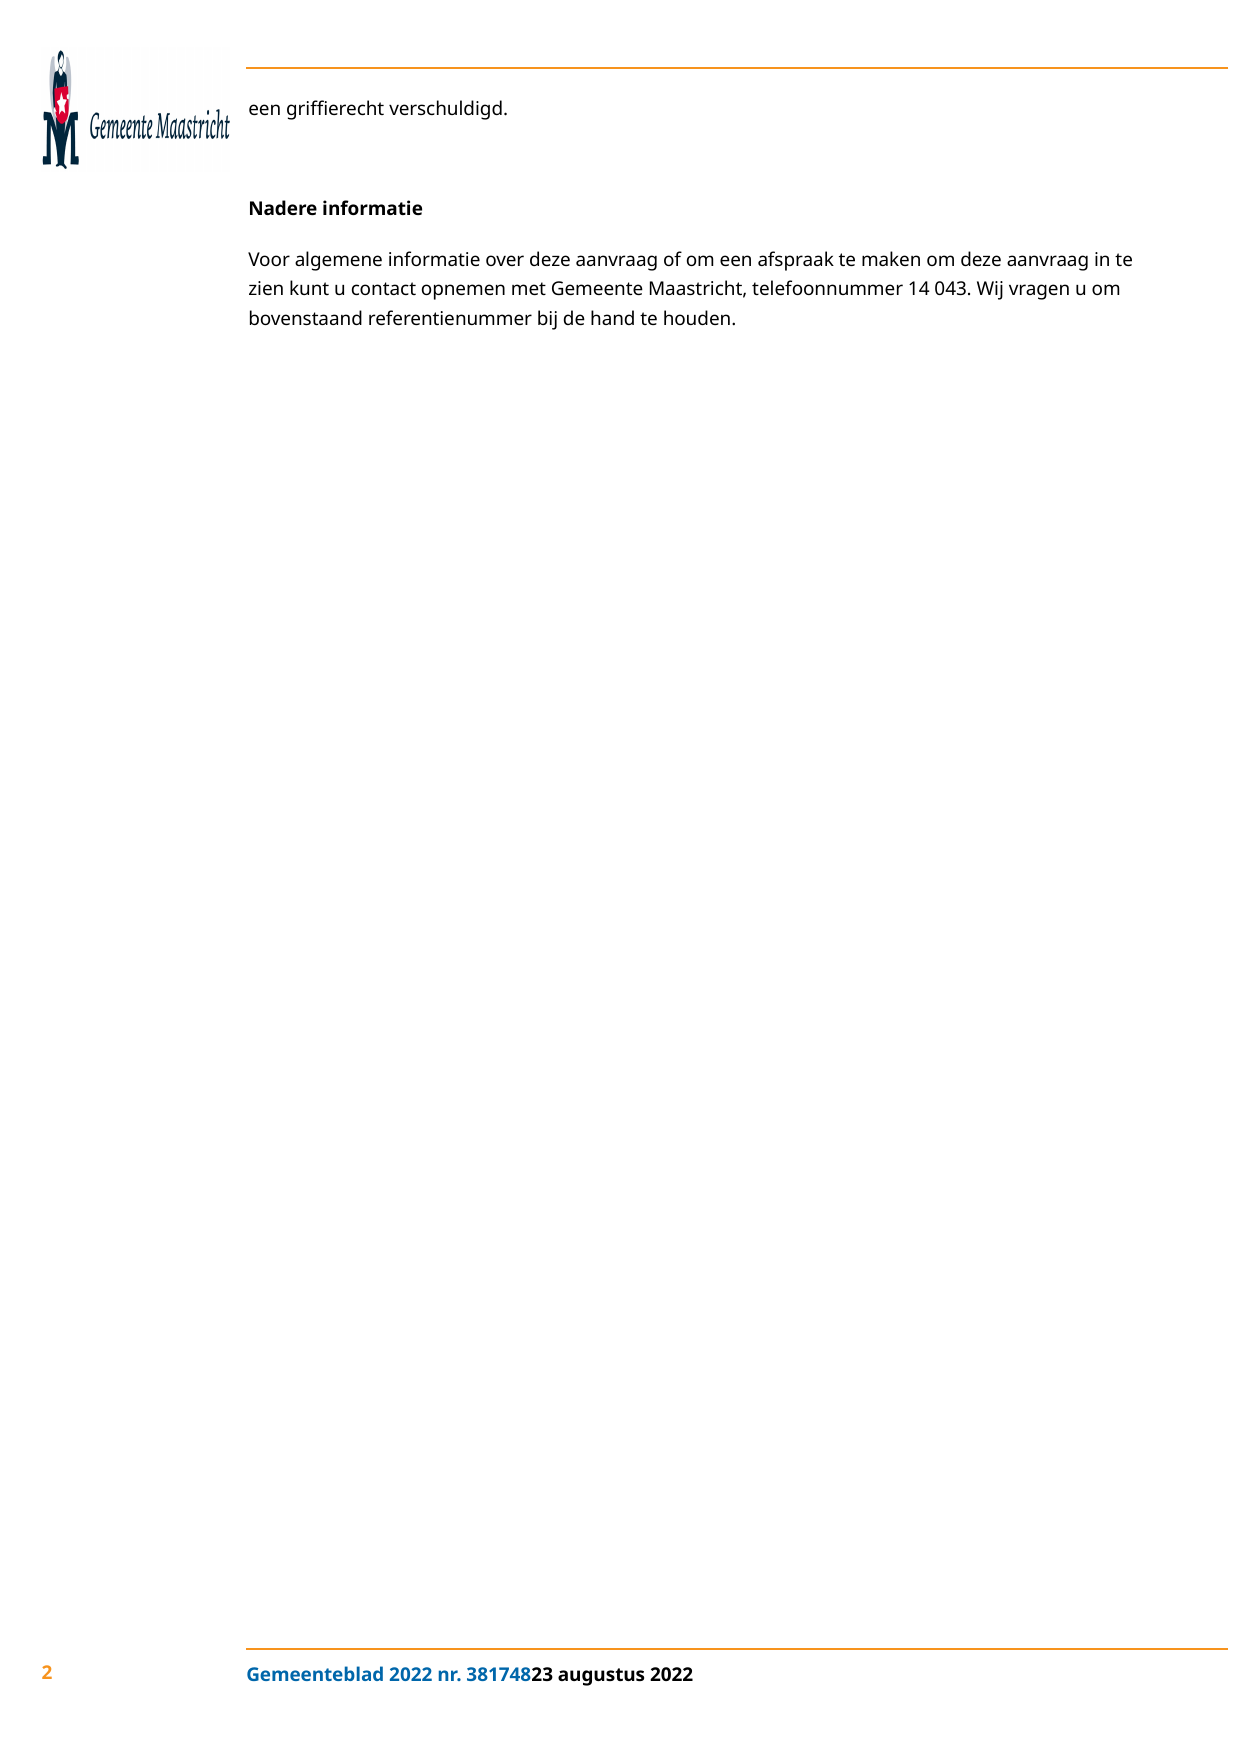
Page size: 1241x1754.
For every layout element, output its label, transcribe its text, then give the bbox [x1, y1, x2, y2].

picture [41, 47, 231, 172]
text een griffierecht verschuldigd. [248, 95, 1152, 121]
text Voor algemene informatie over deze aanvraag of om een afspraak te maken om deze aanvraag in te zien kunt u contact opnemen met Gemeente Maastricht, telefoonnummer 14 043. Wij vragen u om bovenstaand referentienummer bij de hand te houden. [248, 246, 1152, 331]
text Nadere informatie [248, 196, 1152, 221]
